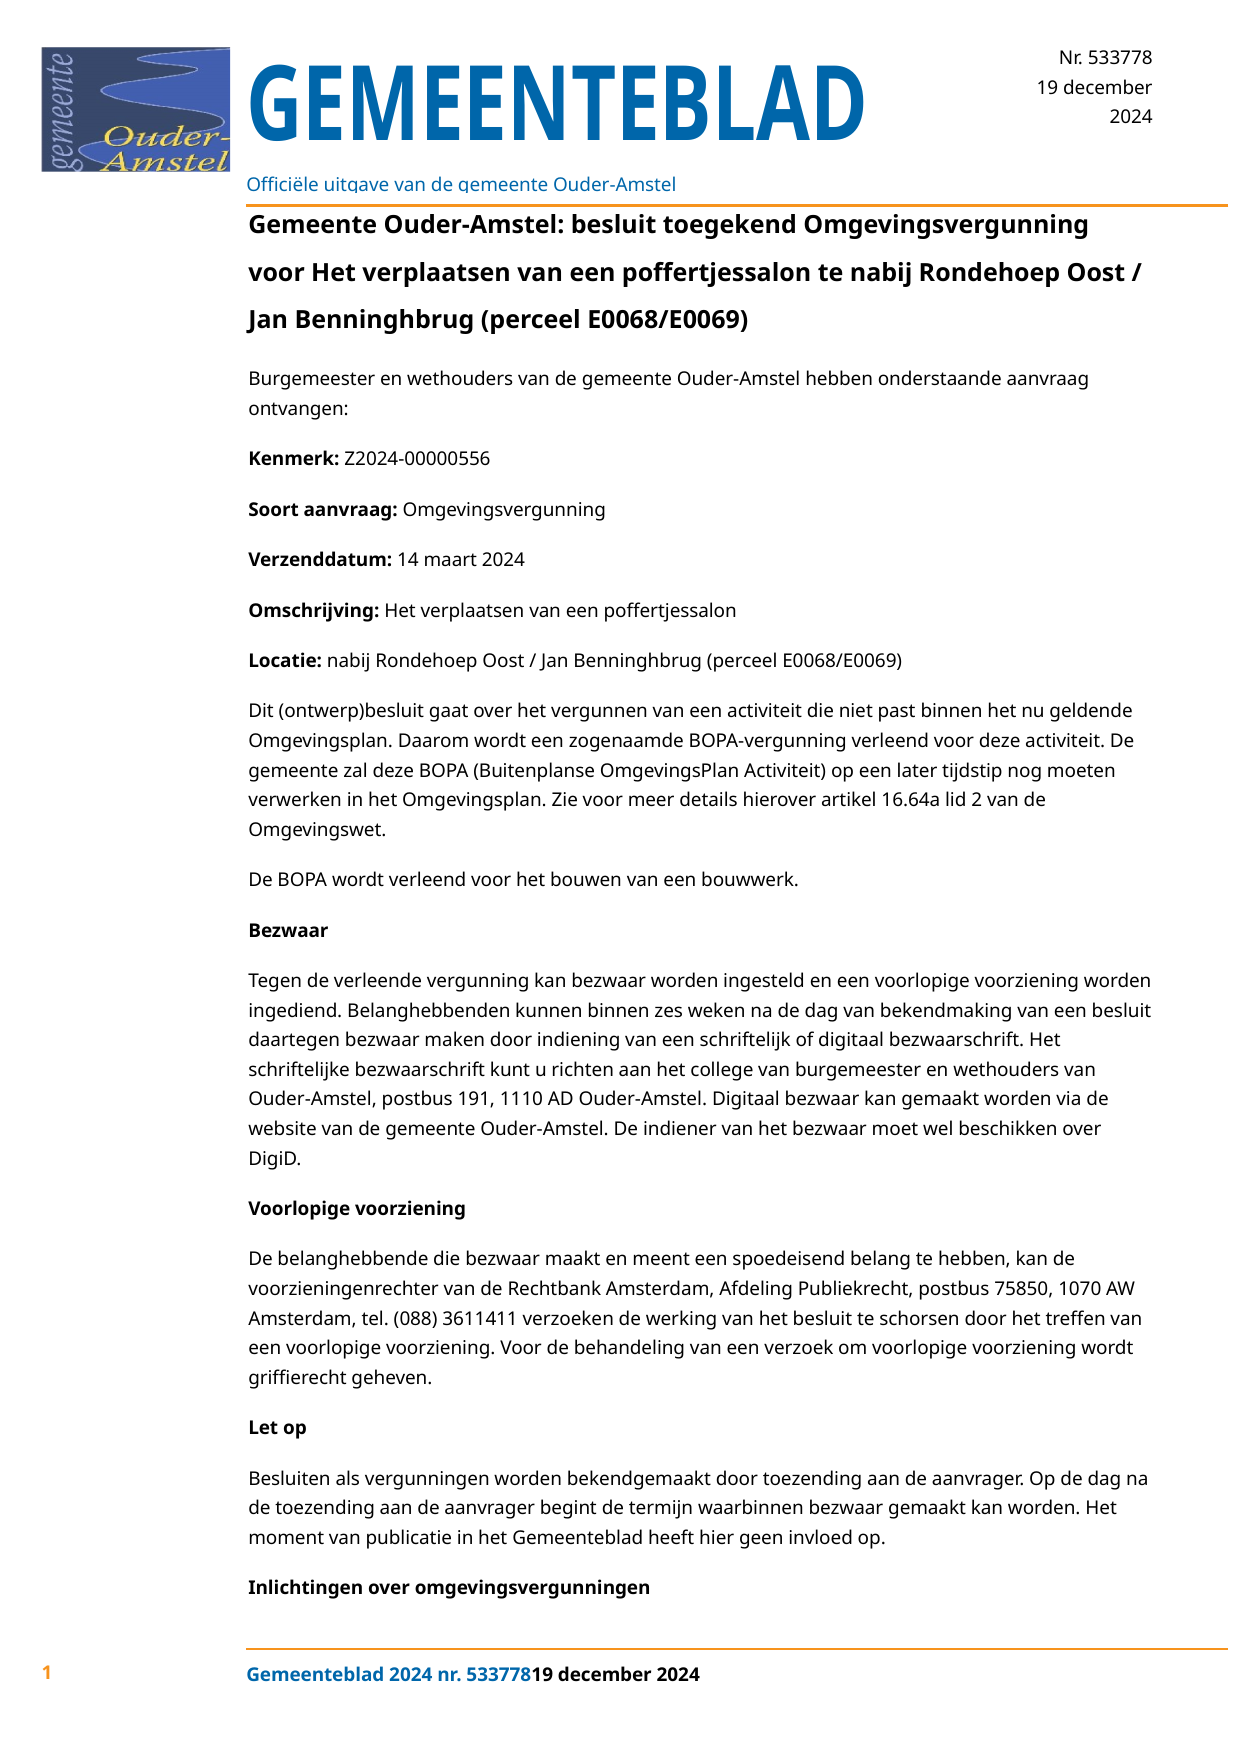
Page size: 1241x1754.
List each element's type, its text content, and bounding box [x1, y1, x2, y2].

text Tegen de verleende vergunning kan bezwaar worden ingesteld en een voorlopige voorziening worden ingediend. Belanghebbenden kunnen binnen zes weken na de dag van bekendmaking van een besluit daartegen bezwaar maken door indiening van een schriftelijk of digitaal bezwaarschrift. Het schriftelijke bezwaarschrift kunt u richten aan het college van burgemeester en wethouders van Ouder-Amstel, postbus 191, 1110 AD Ouder-Amstel. Digitaal bezwaar kan gemaakt worden via de website van de gemeente Ouder-Amstel. De indiener van het bezwaar moet wel beschikken over DigiD. [248, 967, 1152, 1170]
text Soort aanvraag: Omgevingsvergunning [248, 496, 1152, 522]
text Kenmerk: Z2024-00000556 [248, 446, 1152, 471]
text Gemeente Ouder-Amstel: besluit toegekend Omgevingsvergunning voor Het verplaatsen van een poffertjessalon te nabij Rondehoep Oost / Jan Benninghbrug (perceel E0068/E0069) [248, 207, 1152, 336]
text Besluiten als vergunningen worden bekendgemaakt door toezending aan de aanvrager. Op de dag na de toezending aan de aanvrager begint de termijn waarbinnen bezwaar gemaakt kan worden. Het moment van publicatie in het Gemeenteblad heeft hier geen invloed op. [248, 1465, 1152, 1549]
text Locatie: nabij Rondehoep Oost / Jan Benninghbrug (perceel E0068/E0069) [248, 647, 1152, 673]
picture [41, 47, 231, 172]
text Omschrijving: Het verplaatsen van een poffertjessalon [248, 597, 1152, 622]
text Bezwaar [248, 917, 1152, 942]
text Dit (ontwerp)besluit gaat over het vergunnen van een activiteit die niet past binnen het nu geldende Omgevingsplan. Daarom wordt een zogenaamde BOPA-vergunning verleend voor deze activiteit. De gemeente zal deze BOPA (Buitenplanse OmgevingsPlan Activiteit) op een later tijdstip nog moeten verwerken in het Omgevingsplan. Zie voor meer details hierover artikel 16.64a lid 2 van de Omgevingswet. [248, 698, 1152, 842]
text Verzenddatum: 14 maart 2024 [248, 546, 1152, 572]
text De BOPA wordt verleend voor het bouwen van een bouwwerk. [248, 866, 1152, 892]
text Voorlopige voorziening [248, 1195, 1152, 1221]
text Let op [248, 1414, 1152, 1440]
text Inlichtingen over omgevingsvergunningen [248, 1574, 1152, 1600]
text Burgemeester en wethouders van de gemeente Ouder-Amstel hebben onderstaande aanvraag ontvangen: [248, 366, 1152, 421]
text De belanghebbende die bezwaar maakt en meent een spoedeisend belang te hebben, kan de voorzieningenrechter van de Rechtbank Amsterdam, Afdeling Publiekrecht, postbus 75850, 1070 AW Amsterdam, tel. (088) 3611411 verzoeken de werking van het besluit te schorsen door het treffen van een voorlopige voorziening. Voor de behandeling van een verzoek om voorlopige voorziening wordt griffierecht geheven. [248, 1246, 1152, 1389]
